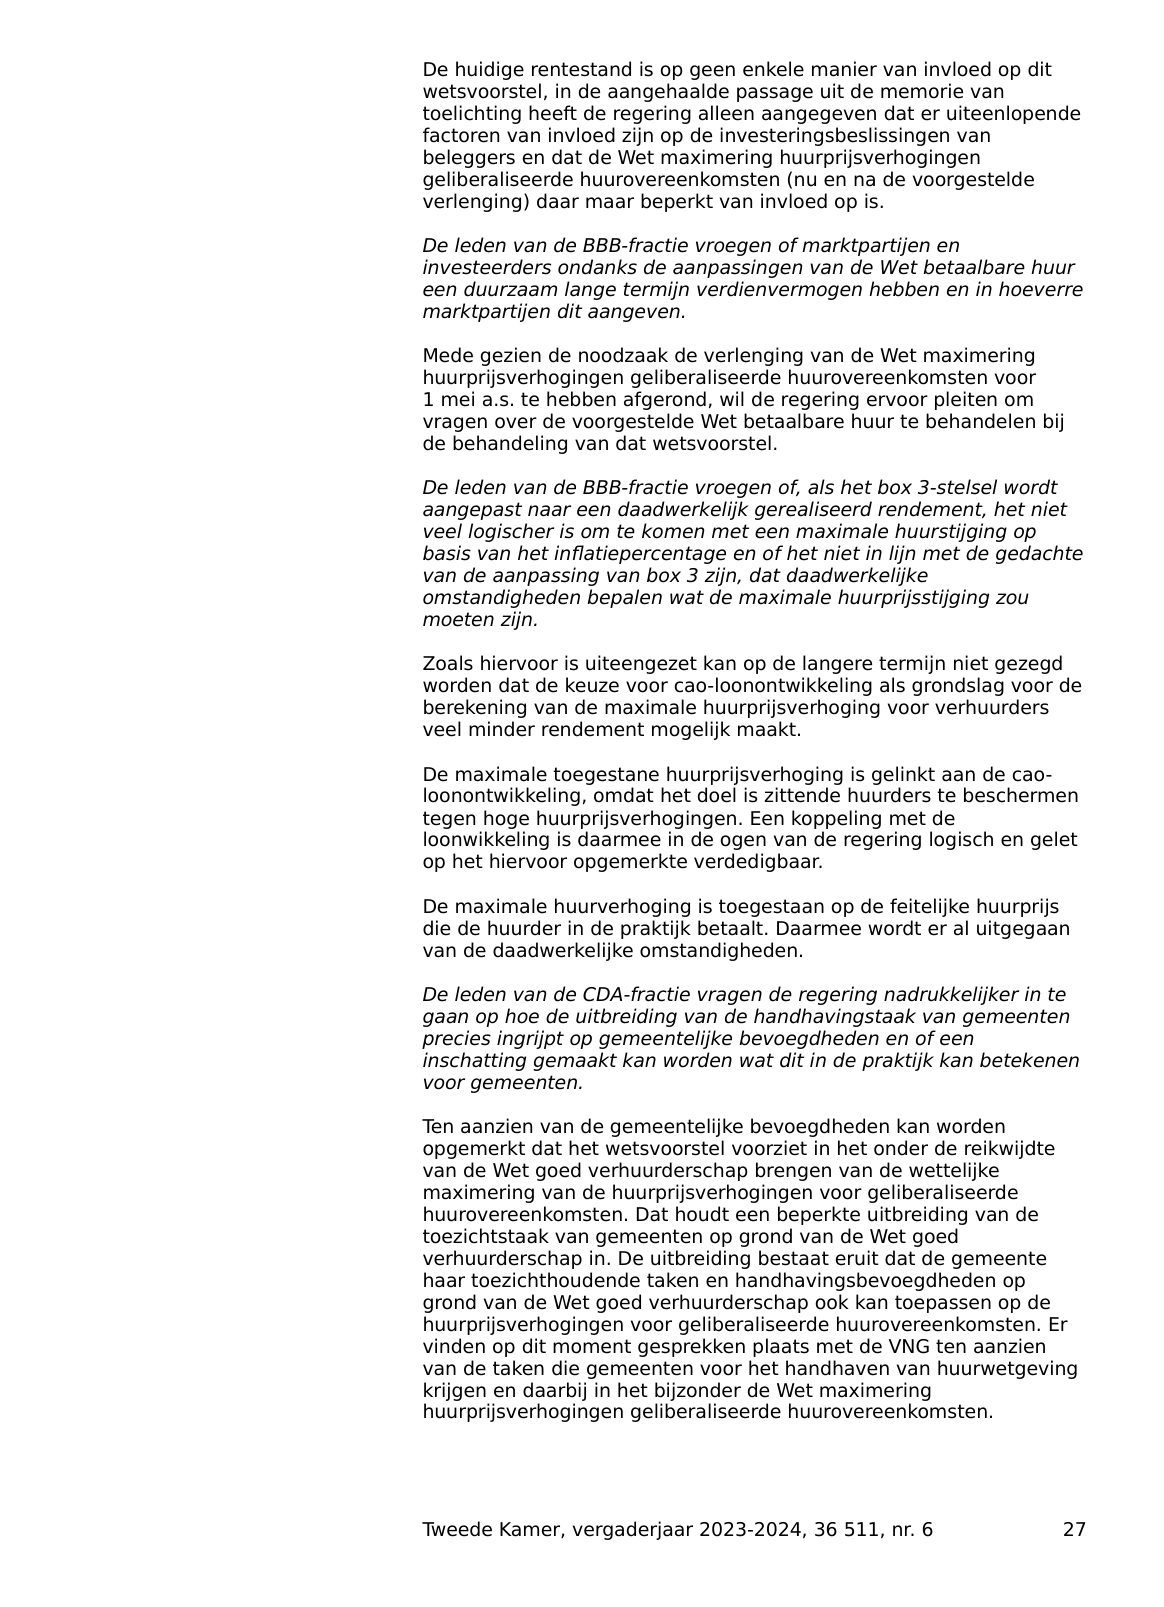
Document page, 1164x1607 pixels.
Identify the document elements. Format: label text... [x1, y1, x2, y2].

text Zoals hiervoor is uiteengezet kan op de langere termijn niet gezegd worden dat de keuze voor cao-loonontwikkeling als grondslag voor de berekening van de maximale huurprijsverhoging voor verhuurders veel minder rendement mogelijk maakt. [422, 653, 1087, 741]
text De leden van de CDA-fractie vragen de regering nadrukkelijker in te gaan op hoe de uitbreiding van de handhavingstaak van gemeenten precies ingrijpt op gemeentelijke bevoegdheden en of een inschatting gemaakt kan worden wat dit in de praktijk kan betekenen voor gemeenten. [422, 984, 1087, 1093]
text De leden van de BBB-fractie vroegen of marktpartijen en investeerders ondanks de aanpassingen van de Wet betaalbare huur een duurzaam lange termijn verdienvermogen hebben en in hoeverre marktpartijen dit aangeven. [422, 235, 1087, 323]
text Mede gezien de noodzaak de verlenging van de Wet maximering huurprijsverhogingen geliberaliseerde huurovereenkomsten voor 1 mei a.s. te hebben afgerond, wil de regering ervoor pleiten om vragen over de voorgestelde Wet betaalbare huur te behandelen bij de behandeling van dat wetsvoorstel. [422, 345, 1087, 455]
text De maximale toegestane huurprijsverhoging is gelinkt aan de cao-loonontwikkeling, omdat het doel is zittende huurders te beschermen tegen hoge huurprijsverhogingen. Een koppeling met de loonwikkeling is daarmee in de ogen van de regering logisch en gelet op het hiervoor opgemerkte verdedigbaar. [422, 763, 1087, 873]
text Ten aanzien van de gemeentelijke bevoegdheden kan worden opgemerkt dat het wetsvoorstel voorziet in het onder de reikwijdte van de Wet goed verhuurderschap brengen van de wettelijke maximering van de huurprijsverhogingen voor geliberaliseerde huurovereenkomsten. Dat houdt een beperkte uitbreiding van de toezichtstaak van gemeenten op grond van de Wet goed verhuurderschap in. De uitbreiding bestaat eruit dat de gemeente haar toezichthoudende taken en handhavingsbevoegdheden op grond van de Wet goed verhuurderschap ook kan toepassen op de huurprijsverhogingen voor geliberaliseerde huurovereenkomsten. Er vinden op dit moment gesprekken plaats met de VNG ten aanzien van de taken die gemeenten voor het handhaven van huurwetgeving krijgen en daarbij in het bijzonder de Wet maximering huurprijsverhogingen geliberaliseerde huurovereenkomsten. [422, 1116, 1087, 1423]
text De huidige rentestand is op geen enkele manier van invloed op dit wetsvoorstel, in de aangehaalde passage uit de memorie van toelichting heeft de regering alleen aangegeven dat er uiteenlopende factoren van invloed zijn op de investeringsbeslissingen van beleggers en dat de Wet maximering huurprijsverhogingen geliberaliseerde huurovereenkomsten (nu en na de voorgestelde verlenging) daar maar beperkt van invloed op is. [422, 59, 1087, 213]
text De maximale huurverhoging is toegestaan op de feitelijke huurprijs die de huurder in de praktijk betaalt. Daarmee wordt er al uitgegaan van de daadwerkelijke omstandigheden. [422, 896, 1087, 961]
text De leden van de BBB-fractie vroegen of, als het box 3-stelsel wordt aangepast naar een daadwerkelijk gerealiseerd rendement, het niet veel logischer is om te komen met een maximale huurstijging op basis van het inflatiepercentage en of het niet in lijn met de gedachte van de aanpassing van box 3 zijn, dat daadwerkelijke omstandigheden bepalen wat de maximale huurprijsstijging zou moeten zijn. [422, 477, 1087, 631]
